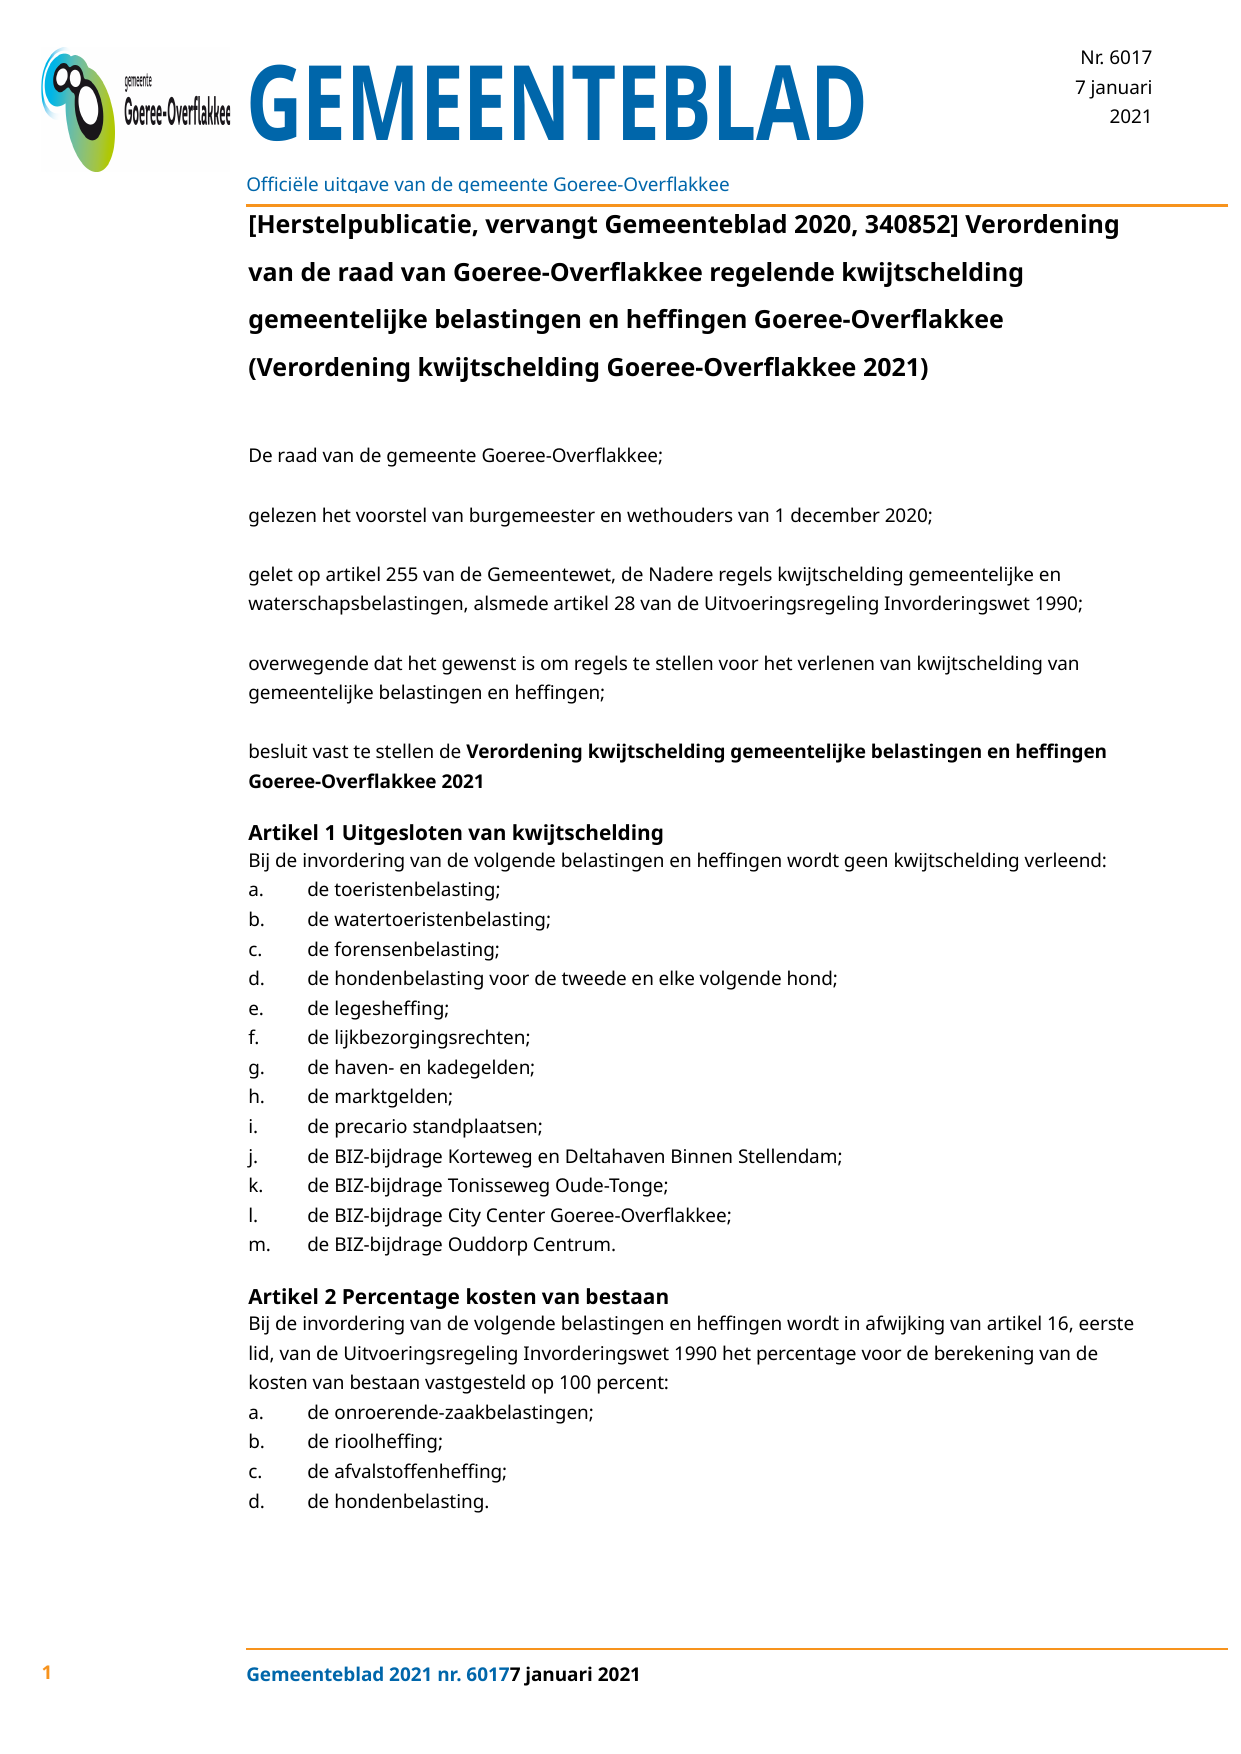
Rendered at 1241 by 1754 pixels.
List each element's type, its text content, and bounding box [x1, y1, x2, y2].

list de watertoeristenbelasting; [248, 906, 1152, 932]
text Artikel 2 Percentage kosten van bestaan [248, 1282, 1152, 1310]
list de hondenbelasting. [248, 1488, 1152, 1514]
text Artikel 1 Uitgesloten van kwijtschelding [248, 818, 1152, 847]
text gelezen het voorstel van burgemeester en wethouders van 1 december 2020; [248, 502, 1152, 528]
list de afvalstoffenheffing; [248, 1458, 1152, 1484]
text De raad van de gemeente Goeree-Overflakkee; [248, 443, 1152, 468]
list de BIZ-bijdrage Tonisseweg Oude-Tonge; [248, 1172, 1152, 1198]
picture [41, 47, 231, 172]
list de BIZ-bijdrage Ouddorp Centrum. [248, 1232, 1152, 1257]
list de lijkbezorgingsrechten; [248, 1024, 1152, 1050]
list de BIZ-bijdrage City Center Goeree-Overflakkee; [248, 1202, 1152, 1228]
text overwegende dat het gewenst is om regels te stellen voor het verlenen van kwijtschelding van gemeentelijke belastingen en heffingen; [248, 650, 1152, 705]
list de rioolheffing; [248, 1429, 1152, 1454]
list de toeristenbelasting; [248, 877, 1152, 902]
list de haven- en kadegelden; [248, 1054, 1152, 1080]
list de marktgelden; [248, 1084, 1152, 1109]
list de hondenbelasting voor de tweede en elke volgende hond; [248, 965, 1152, 991]
text Bij de invordering van de volgende belastingen en heffingen wordt in afwijking van artikel 16, eerste lid, van de Uitvoeringsregeling Invorderingswet 1990 het percentage voor de berekening van de kosten van bestaan vastgesteld op 100 percent: [248, 1310, 1152, 1395]
text besluit vast te stellen de Verordening kwijtschelding gemeentelijke belastingen en heffingen Goeree-Overflakkee 2021 [248, 738, 1152, 794]
text Bij de invordering van de volgende belastingen en heffingen wordt geen kwijtschelding verleend: [248, 847, 1152, 873]
list de precario standplaatsen; [248, 1113, 1152, 1139]
text [Herstelpublicatie, vervangt Gemeenteblad 2020, 340852] Verordening van de raad van Goeree-Overflakkee regelende kwijtschelding gemeentelijke belastingen en heffingen Goeree-Overflakkee (Verordening kwijtschelding Goeree-Overflakkee 2021) [248, 207, 1152, 384]
list de forensenbelasting; [248, 936, 1152, 961]
list de legesheffing; [248, 995, 1152, 1021]
list de onroerende-zaakbelastingen; [248, 1399, 1152, 1425]
text gelet op artikel 255 van de Gemeentewet, de Nadere regels kwijtschelding gemeentelijke en waterschapsbelastingen, alsmede artikel 28 van de Uitvoeringsregeling Invorderingswet 1990; [248, 561, 1152, 616]
list de BIZ-bijdrage Korteweg en Deltahaven Binnen Stellendam; [248, 1143, 1152, 1168]
